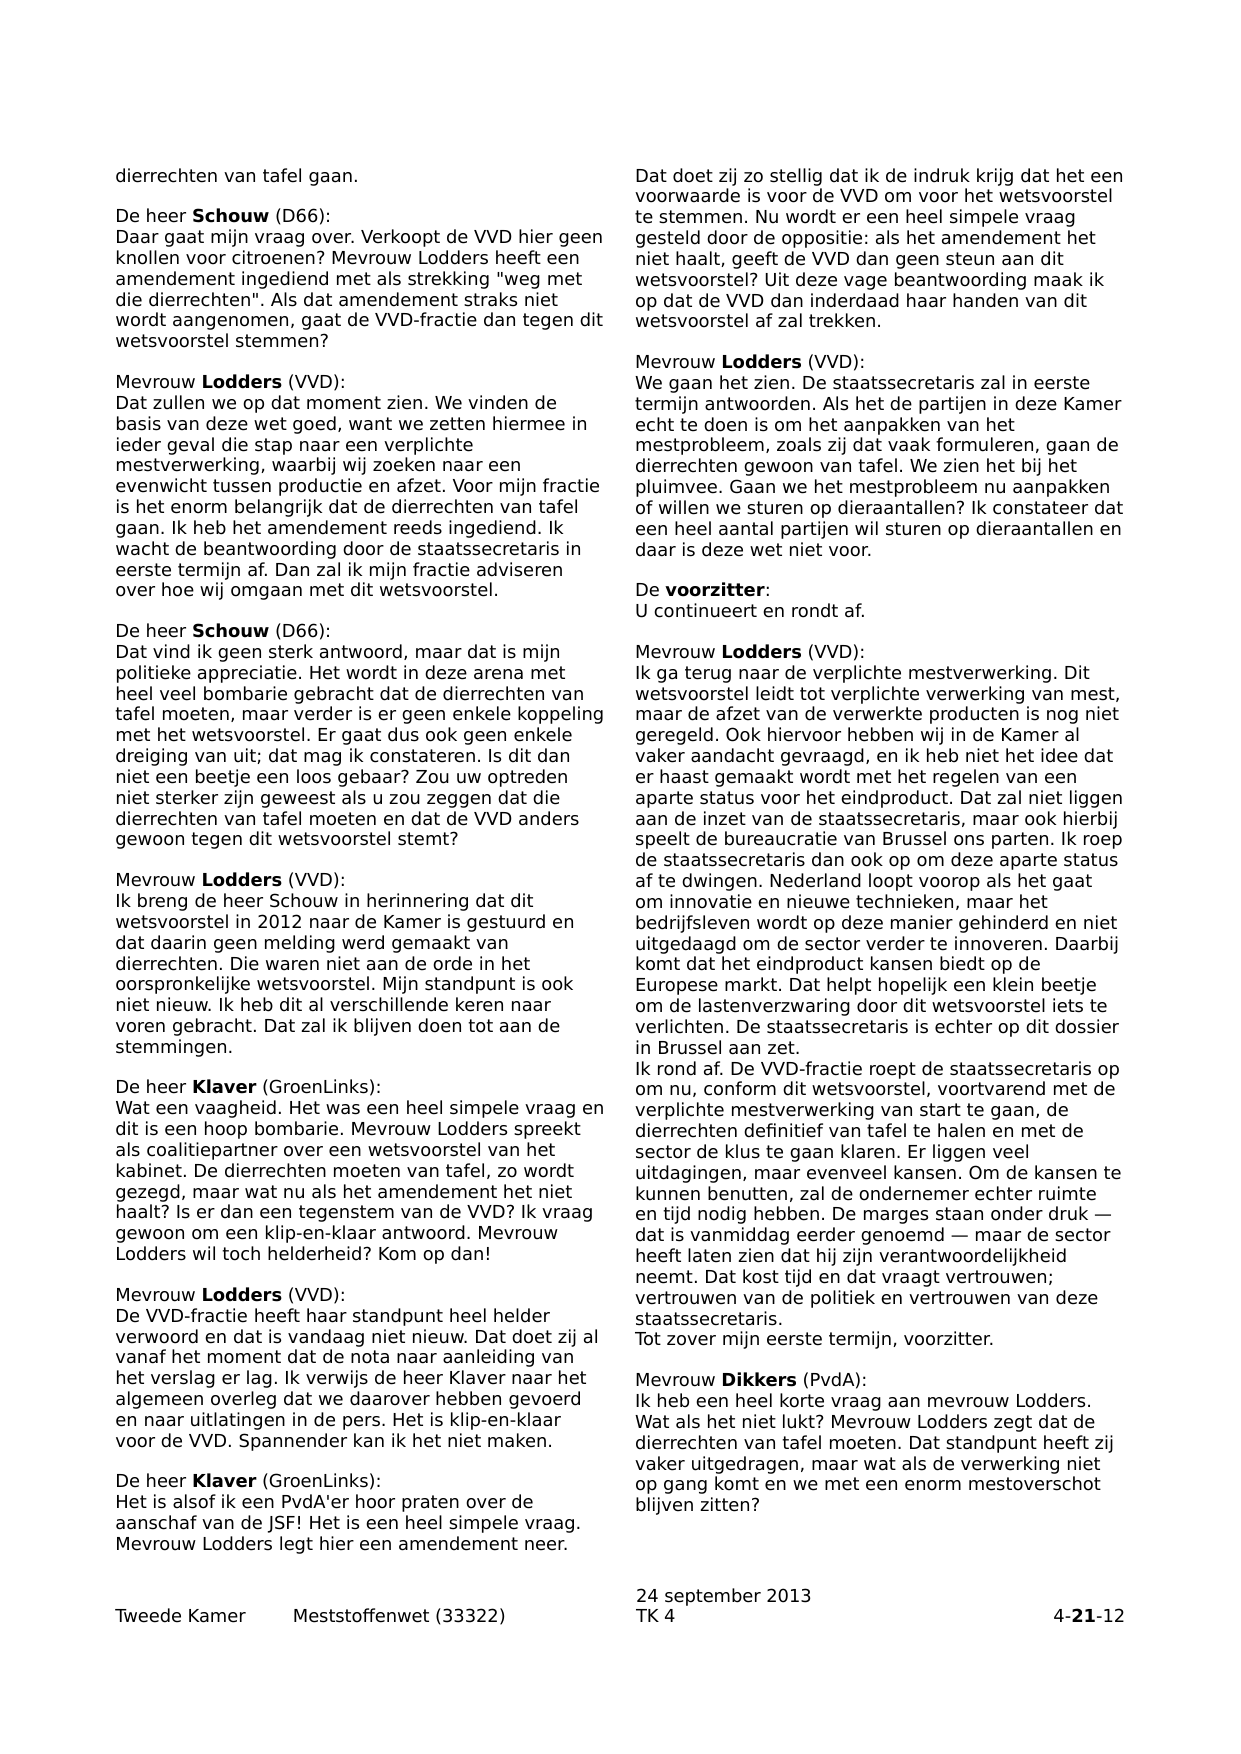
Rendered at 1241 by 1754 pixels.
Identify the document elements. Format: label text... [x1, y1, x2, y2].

text Tot zover mijn eerste termijn, voorzitter. [635, 1329, 1125, 1350]
text Mevrouw Lodders (VVD): [635, 352, 1125, 373]
text De heer Klaver (GroenLinks): [115, 1077, 605, 1098]
text Ik heb een heel korte vraag aan mevrouw Lodders. Wat als het niet lukt? Mevrouw Lodders zegt dat de dierrechten van tafel moeten. Dat standpunt heeft zij vaker uitgedragen, maar wat als de verwerking niet op gang komt en we met een enorm mestoverschot blijven zitten? [635, 1391, 1125, 1516]
text Dat vind ik geen sterk antwoord, maar dat is mijn politieke appreciatie. Het wordt in deze arena met heel veel bombarie gebracht dat de dierrechten van tafel moeten, maar verder is er geen enkele koppeling met het wetsvoorstel. Er gaat dus ook geen enkele dreiging van uit; dat mag ik constateren. Is dit dan niet een beetje een loos gebaar? Zou uw optreden niet sterker zijn geweest als u zou zeggen dat die dierrechten van tafel moeten en dat de VVD anders gewoon tegen dit wetsvoorstel stemt? [115, 642, 605, 850]
text De heer Schouw (D66): [115, 206, 605, 227]
text We gaan het zien. De staatssecretaris zal in eerste termijn antwoorden. Als het de partijen in deze Kamer echt te doen is om het aanpakken van het mestprobleem, zoals zij dat vaak formuleren, gaan de dierrechten gewoon van tafel. We zien het bij het pluimvee. Gaan we het mestprobleem nu aanpakken of willen we sturen op dieraantallen? Ik constateer dat een heel aantal partijen wil sturen op dieraantallen en daar is deze wet niet voor. [635, 373, 1125, 560]
text Daar gaat mijn vraag over. Verkoopt de VVD hier geen knollen voor citroenen? Mevrouw Lodders heeft een amendement ingediend met als strekking "weg met die dierrechten". Als dat amendement straks niet wordt aangenomen, gaat de VVD-fractie dan tegen dit wetsvoorstel stemmen? [115, 227, 605, 352]
text Ik rond af. De VVD-fractie roept de staatssecretaris op om nu, conform dit wetsvoorstel, voortvarend met de verplichte mestverwerking van start te gaan, de dierrechten definitief van tafel te halen en met de sector de klus te gaan klaren. Er liggen veel uitdagingen, maar evenveel kansen. Om de kansen te kunnen benutten, zal de ondernemer echter ruimte en tijd nodig hebben. De marges staan onder druk — dat is vanmiddag eerder genoemd — maar de sector heeft laten zien dat hij zijn verantwoordelijkheid neemt. Dat kost tijd en dat vraagt vertrouwen; vertrouwen van de politiek en vertrouwen van deze staatssecretaris. [635, 1058, 1125, 1329]
text De heer Schouw (D66): [115, 621, 605, 642]
text Mevrouw Lodders (VVD): [115, 1285, 605, 1306]
text Ik ga terug naar de verplichte mestverwerking. Dit wetsvoorstel leidt tot verplichte verwerking van mest, maar de afzet van de verwerkte producten is nog niet geregeld. Ook hiervoor hebben wij in de Kamer al vaker aandacht gevraagd, en ik heb niet het idee dat er haast gemaakt wordt met het regelen van een aparte status voor het eindproduct. Dat zal niet liggen aan de inzet van de staatssecretaris, maar ook hierbij speelt de bureaucratie van Brussel ons parten. Ik roep de staatssecretaris dan ook op om deze aparte status af te dwingen. Nederland loopt voorop als het gaat om innovatie en nieuwe technieken, maar het bedrijfsleven wordt op deze manier gehinderd en niet uitgedaagd om de sector verder te innoveren. Daarbij komt dat het eindproduct kansen biedt op de Europese markt. Dat helpt hopelijk een klein beetje om de lastenverzwaring door dit wetsvoorstel iets te verlichten. De staatssecretaris is echter op dit dossier in Brussel aan zet. [635, 662, 1125, 1058]
text Mevrouw Dikkers (PvdA): [635, 1370, 1125, 1391]
text Mevrouw Lodders (VVD): [115, 870, 605, 891]
text Dat zullen we op dat moment zien. We vinden de basis van deze wet goed, want we zetten hiermee in ieder geval die stap naar een verplichte mestverwerking, waarbij wij zoeken naar een evenwicht tussen productie en afzet. Voor mijn fractie is het enorm belangrijk dat de dierrechten van tafel gaan. Ik heb het amendement reeds ingediend. Ik wacht de beantwoording door de staatssecretaris in eerste termijn af. Dan zal ik mijn fractie adviseren over hoe wij omgaan met dit wetsvoorstel. [115, 393, 605, 601]
text De heer Klaver (GroenLinks): [115, 1471, 605, 1492]
text Mevrouw Lodders (VVD): [115, 372, 605, 393]
text Het is alsof ik een PvdA'er hoor praten over de aanschaf van de JSF! Het is een heel simpele vraag. Mevrouw Lodders legt hier een amendement neer. [115, 1492, 605, 1554]
text De VVD-fractie heeft haar standpunt heel helder verwoord en dat is vandaag niet nieuw. Dat doet zij al vanaf het moment dat de nota naar aanleiding van het verslag er lag. Ik verwijs de heer Klaver naar het algemeen overleg dat we daarover hebben gevoerd en naar uitlatingen in de pers. Het is klip-en-klaar voor de VVD. Spannender kan ik het niet maken. [115, 1306, 605, 1451]
text U continueert en rondt af. [635, 601, 1125, 622]
text Dat doet zij zo stellig dat ik de indruk krijg dat het een voorwaarde is voor de VVD om voor het wetsvoorstel te stemmen. Nu wordt er een heel simpele vraag gesteld door de oppositie: als het amendement het niet haalt, geeft de VVD dan geen steun aan dit wetsvoorstel? Uit deze vage beantwoording maak ik op dat de VVD dan inderdaad haar handen van dit wetsvoorstel af zal trekken. [635, 165, 1125, 332]
text De voorzitter: [635, 580, 1125, 601]
text Ik breng de heer Schouw in herinnering dat dit wetsvoorstel in 2012 naar de Kamer is gestuurd en dat daarin geen melding werd gemaakt van dierrechten. Die waren niet aan de orde in het oorspronkelijke wetsvoorstel. Mijn standpunt is ook niet nieuw. Ik heb dit al verschillende keren naar voren gebracht. Dat zal ik blijven doen tot aan de stemmingen. [115, 891, 605, 1057]
text dierrechten van tafel gaan. [115, 165, 605, 186]
text Mevrouw Lodders (VVD): [635, 642, 1125, 662]
text Wat een vaagheid. Het was een heel simpele vraag en dit is een hoop bombarie. Mevrouw Lodders spreekt als coalitiepartner over een wetsvoorstel van het kabinet. De dierrechten moeten van tafel, zo wordt gezegd, maar wat nu als het amendement het niet haalt? Is er dan een tegenstem van de VVD? Ik vraag gewoon om een klip-en-klaar antwoord. Mevrouw Lodders wil toch helderheid? Kom op dan! [115, 1098, 605, 1265]
